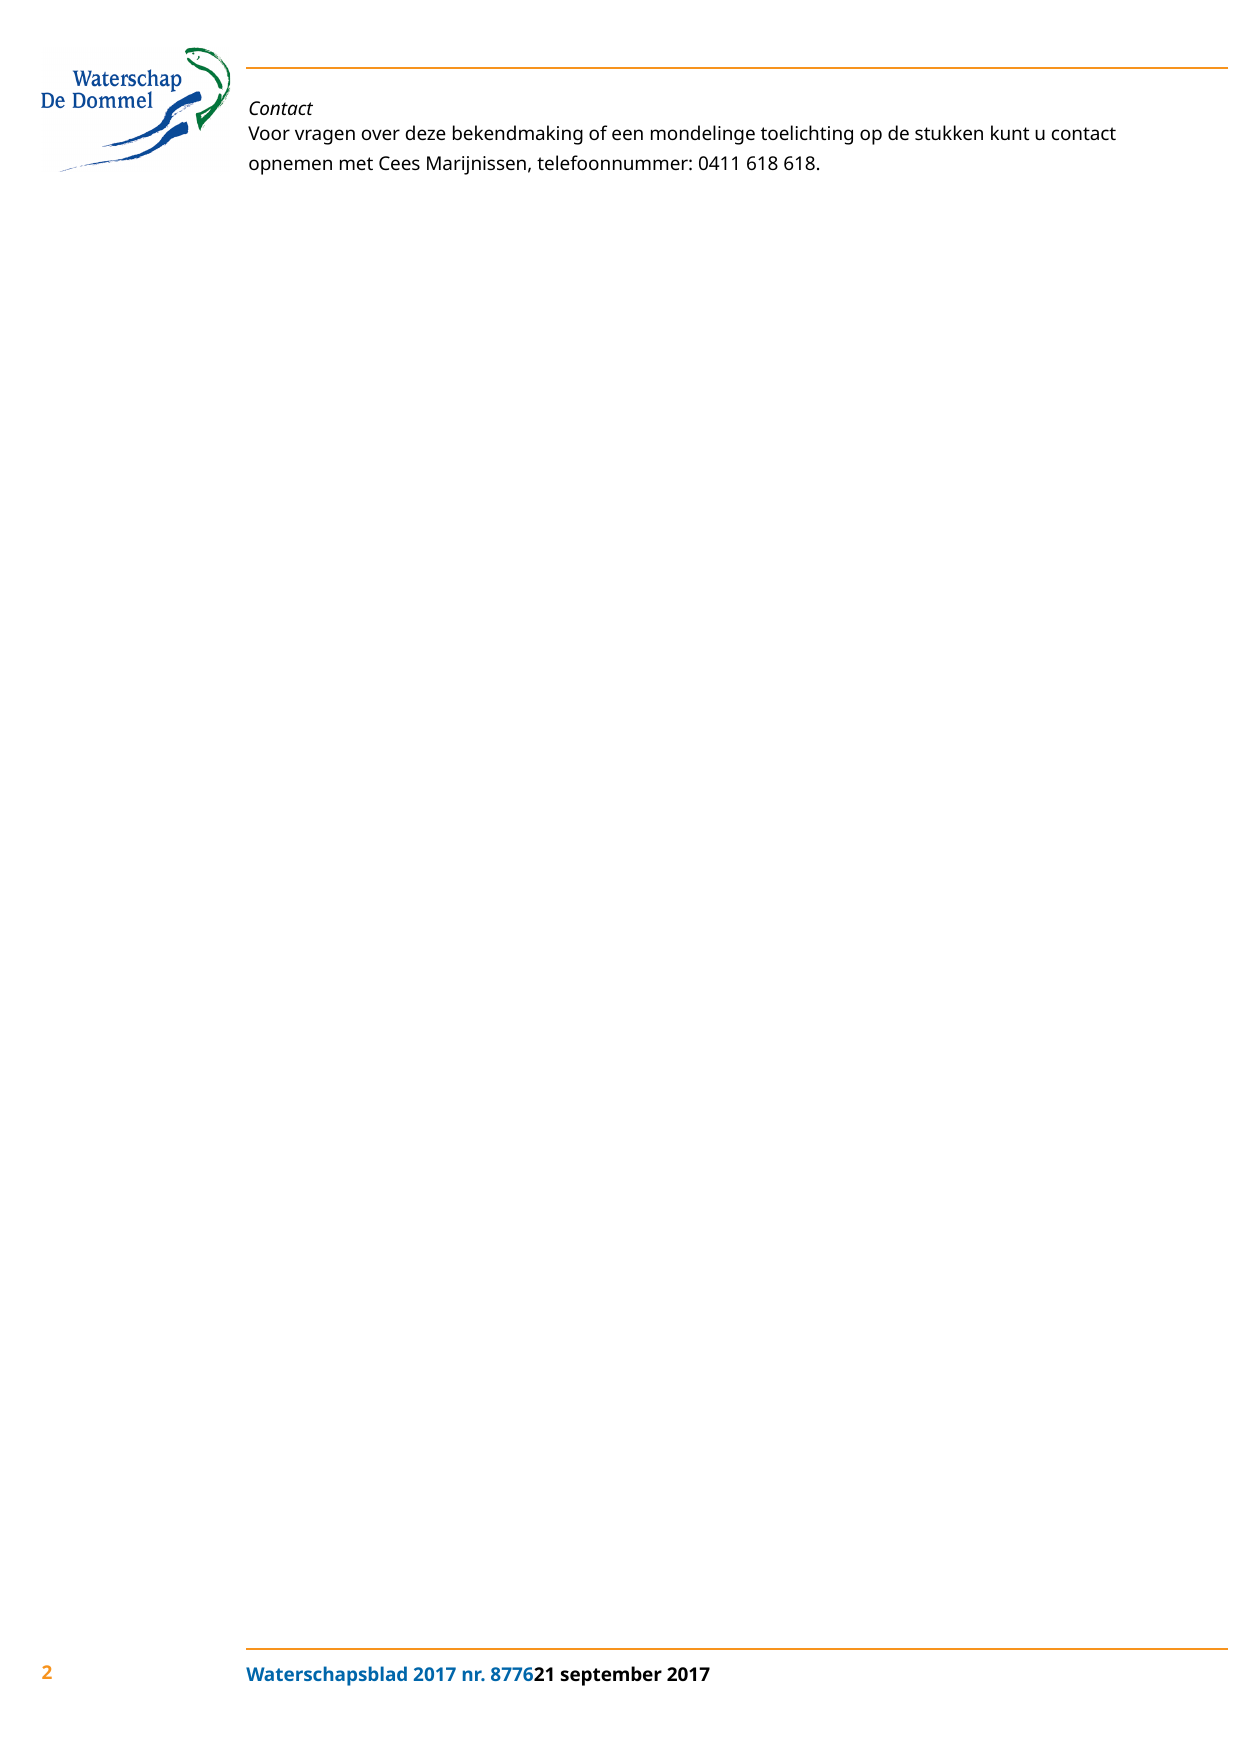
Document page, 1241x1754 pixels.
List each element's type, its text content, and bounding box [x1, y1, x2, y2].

text Contact [248, 95, 1152, 121]
text Voor vragen over deze bekendmaking of een mondelinge toelichting op de stukken kunt u contact opnemen met Cees Marijnissen, telefoonnummer: 0411 618 618. [248, 121, 1152, 176]
picture [41, 47, 231, 172]
